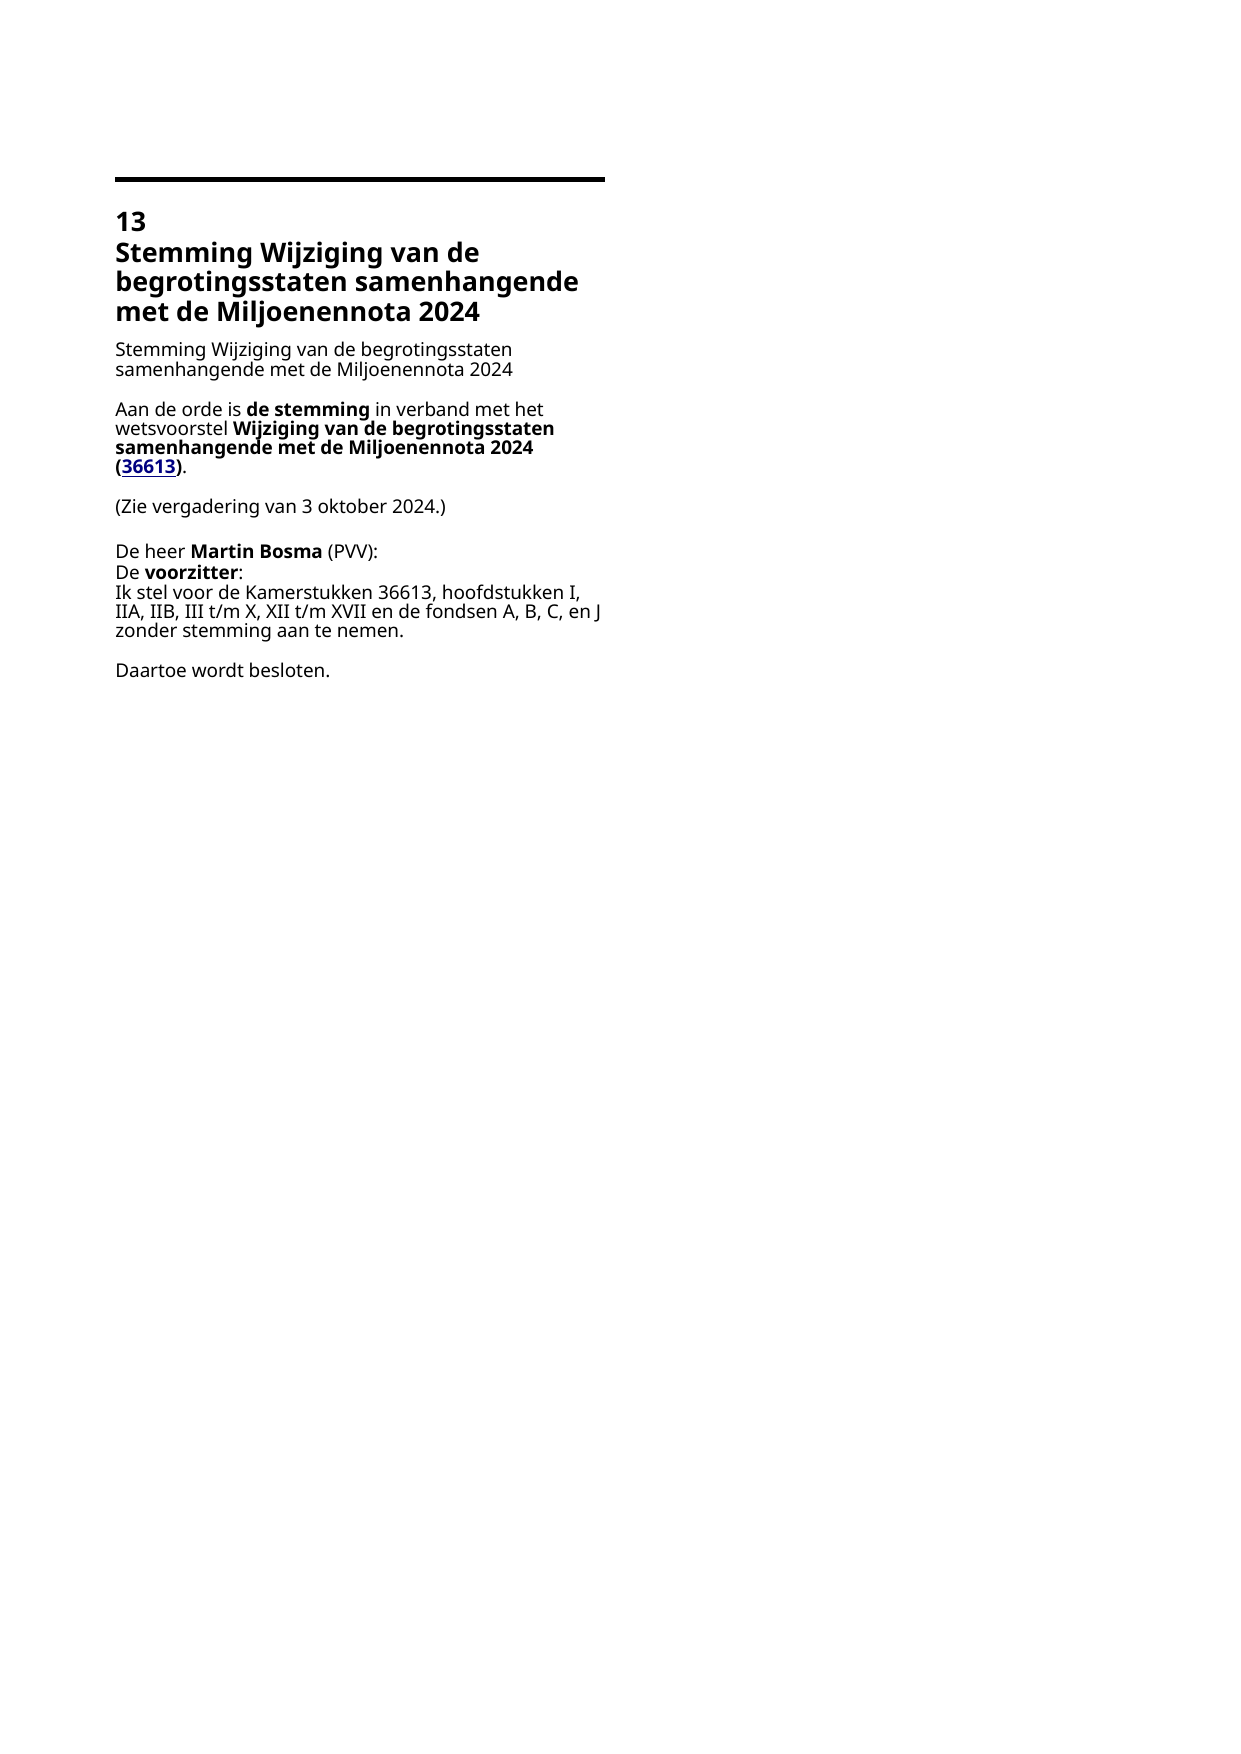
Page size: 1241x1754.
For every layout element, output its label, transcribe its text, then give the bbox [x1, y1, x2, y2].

text De heer Martin Bosma (PVV): [115, 539, 605, 564]
text 13 [115, 203, 605, 239]
text Stemming Wijziging van de begrotingsstaten samenhangende met de Miljoenennota 2024 [115, 341, 605, 380]
text Aan de orde is de stemming in verband met het wetsvoorstel Wijziging van de begrotingsstaten samenhangende met de Miljoenennota 2024 (36613). [115, 401, 605, 478]
text Daartoe wordt besloten. [115, 662, 605, 681]
text Stemming Wijziging van de begrotingsstaten samenhangende met de Miljoenennota 2024 [115, 239, 605, 341]
text (Zie vergadering van 3 oktober 2024.) [115, 498, 605, 518]
text Ik stel voor de Kamerstukken 36613, hoofdstukken I, IIA, IIB, III t/m X, XII t/m XVII en de fondsen A, B, C, en J zonder stemming aan te nemen. [115, 584, 605, 641]
text De voorzitter: [115, 564, 605, 584]
